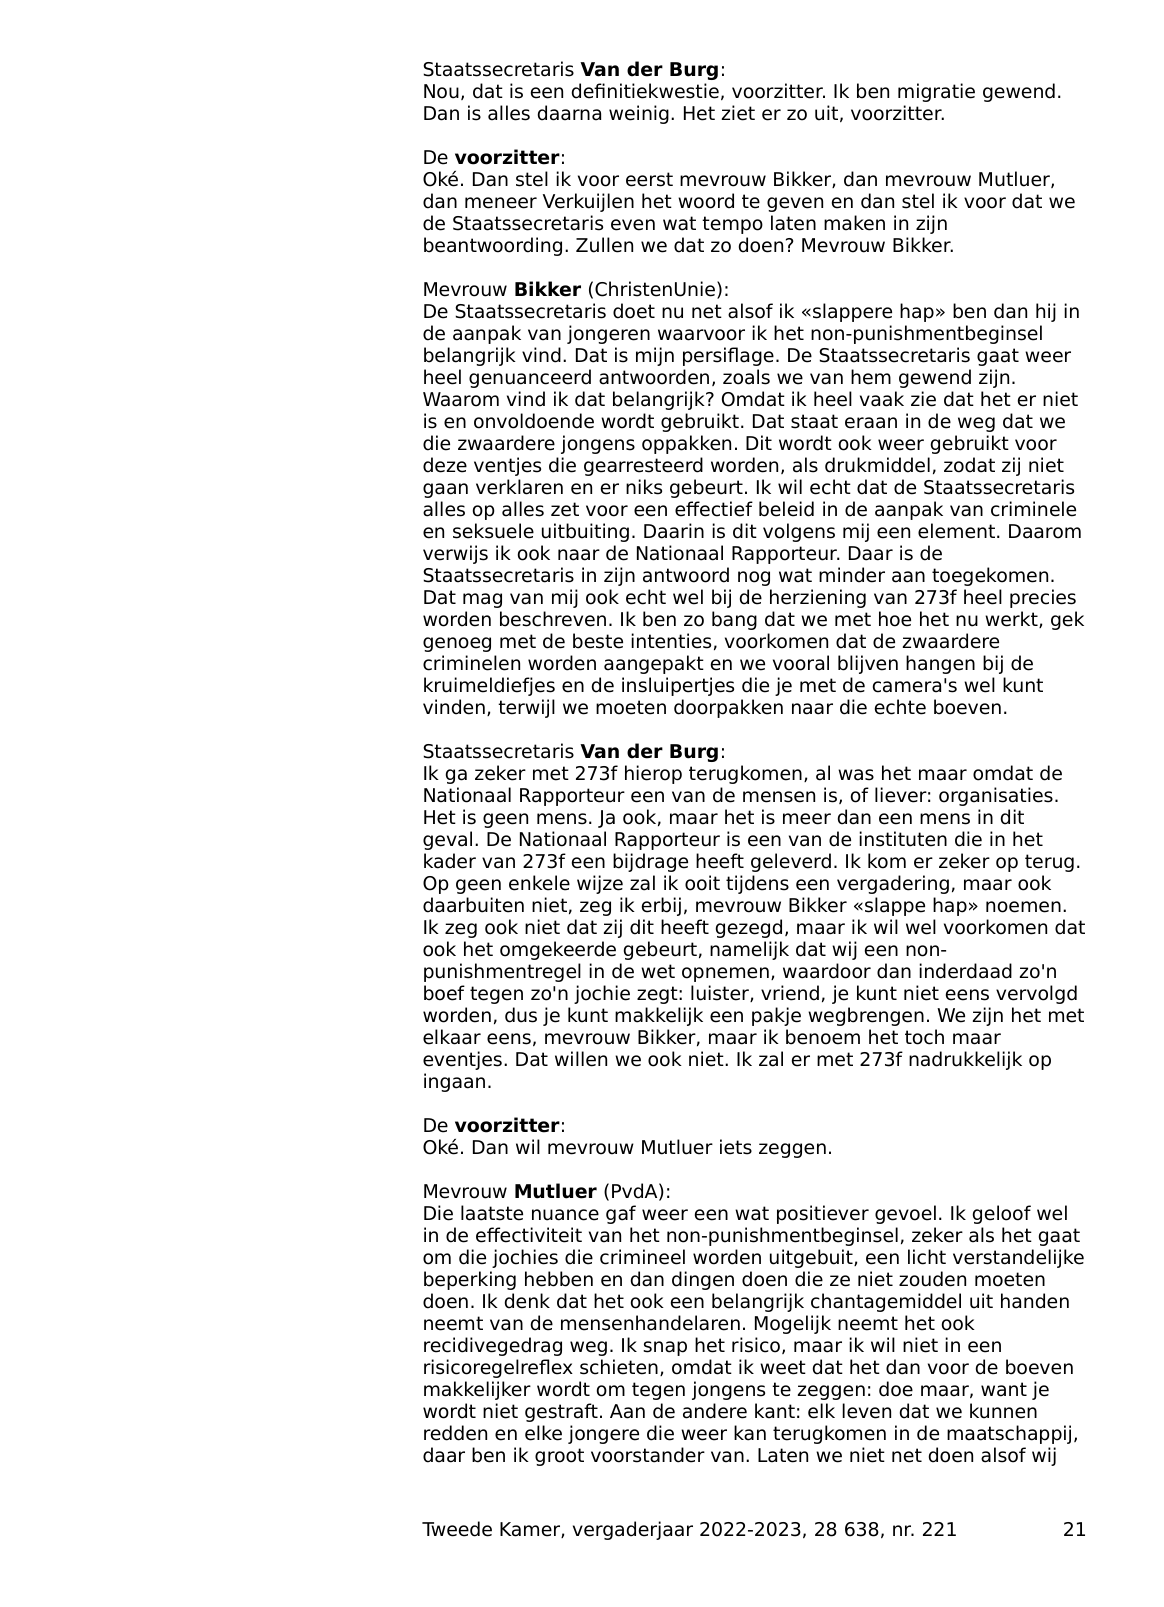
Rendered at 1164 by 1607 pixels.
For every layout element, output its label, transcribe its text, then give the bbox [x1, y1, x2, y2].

text Mevrouw Mutluer (PvdA): [422, 1181, 1087, 1203]
text Oké. Dan stel ik voor eerst mevrouw Bikker, dan mevrouw Mutluer, dan meneer Verkuijlen het woord te geven en dan stel ik voor dat we de Staatssecretaris even wat tempo laten maken in zijn beantwoording. Zullen we dat zo doen? Mevrouw Bikker. [422, 169, 1087, 257]
text Nou, dat is een definitiekwestie, voorzitter. Ik ben migratie gewend. Dan is alles daarna weinig. Het ziet er zo uit, voorzitter. [422, 81, 1087, 125]
text Staatssecretaris Van der Burg: [422, 59, 1087, 81]
text De voorzitter: [422, 1115, 1087, 1137]
text De Staatssecretaris doet nu net alsof ik «slappere hap» ben dan hij in de aanpak van jongeren waarvoor ik het non-punishmentbeginsel belangrijk vind. Dat is mijn persiflage. De Staatssecretaris gaat weer heel genuanceerd antwoorden, zoals we van hem gewend zijn. Waarom vind ik dat belangrijk? Omdat ik heel vaak zie dat het er niet is en onvoldoende wordt gebruikt. Dat staat eraan in de weg dat we die zwaardere jongens oppakken. Dit wordt ook weer gebruikt voor deze ventjes die gearresteerd worden, als drukmiddel, zodat zij niet gaan verklaren en er niks gebeurt. Ik wil echt dat de Staatssecretaris alles op alles zet voor een effectief beleid in de aanpak van criminele en seksuele uitbuiting. Daarin is dit volgens mij een element. Daarom verwijs ik ook naar de Nationaal Rapporteur. Daar is de Staatssecretaris in zijn antwoord nog wat minder aan toegekomen. Dat mag van mij ook echt wel bij de herziening van 273f heel precies worden beschreven. Ik ben zo bang dat we met hoe het nu werkt, gek genoeg met de beste intenties, voorkomen dat de zwaardere criminelen worden aangepakt en we vooral blijven hangen bij de kruimeldiefjes en de insluipertjes die je met de camera's wel kunt vinden, terwijl we moeten doorpakken naar die echte boeven. [422, 301, 1087, 719]
text Staatssecretaris Van der Burg: [422, 741, 1087, 763]
text De voorzitter: [422, 147, 1087, 169]
text Die laatste nuance gaf weer een wat positiever gevoel. Ik geloof wel in de effectiviteit van het non-punishmentbeginsel, zeker als het gaat om die jochies die crimineel worden uitgebuit, een licht verstandelijke beperking hebben en dan dingen doen die ze niet zouden moeten doen. Ik denk dat het ook een belangrijk chantagemiddel uit handen neemt van de mensenhandelaren. Mogelijk neemt het ook recidivegedrag weg. Ik snap het risico, maar ik wil niet in een risicoregelreflex schieten, omdat ik weet dat het dan voor de boeven makkelijker wordt om tegen jongens te zeggen: doe maar, want je wordt niet gestraft. Aan de andere kant: elk leven dat we kunnen redden en elke jongere die weer kan terugkomen in de maatschappij, daar ben ik groot voorstander van. Laten we niet net doen alsof wij [422, 1203, 1087, 1467]
text Mevrouw Bikker (ChristenUnie): [422, 279, 1087, 301]
text Oké. Dan wil mevrouw Mutluer iets zeggen. [422, 1137, 1087, 1159]
text Ik ga zeker met 273f hierop terugkomen, al was het maar omdat de Nationaal Rapporteur een van de mensen is, of liever: organisaties. Het is geen mens. Ja ook, maar het is meer dan een mens in dit geval. De Nationaal Rapporteur is een van de instituten die in het kader van 273f een bijdrage heeft geleverd. Ik kom er zeker op terug. Op geen enkele wijze zal ik ooit tijdens een vergadering, maar ook daarbuiten niet, zeg ik erbij, mevrouw Bikker «slappe hap» noemen. Ik zeg ook niet dat zij dit heeft gezegd, maar ik wil wel voorkomen dat ook het omgekeerde gebeurt, namelijk dat wij een non-punishmentregel in de wet opnemen, waardoor dan inderdaad zo'n boef tegen zo'n jochie zegt: luister, vriend, je kunt niet eens vervolgd worden, dus je kunt makkelijk een pakje wegbrengen. We zijn het met elkaar eens, mevrouw Bikker, maar ik benoem het toch maar eventjes. Dat willen we ook niet. Ik zal er met 273f nadrukkelijk op ingaan. [422, 763, 1087, 1093]
